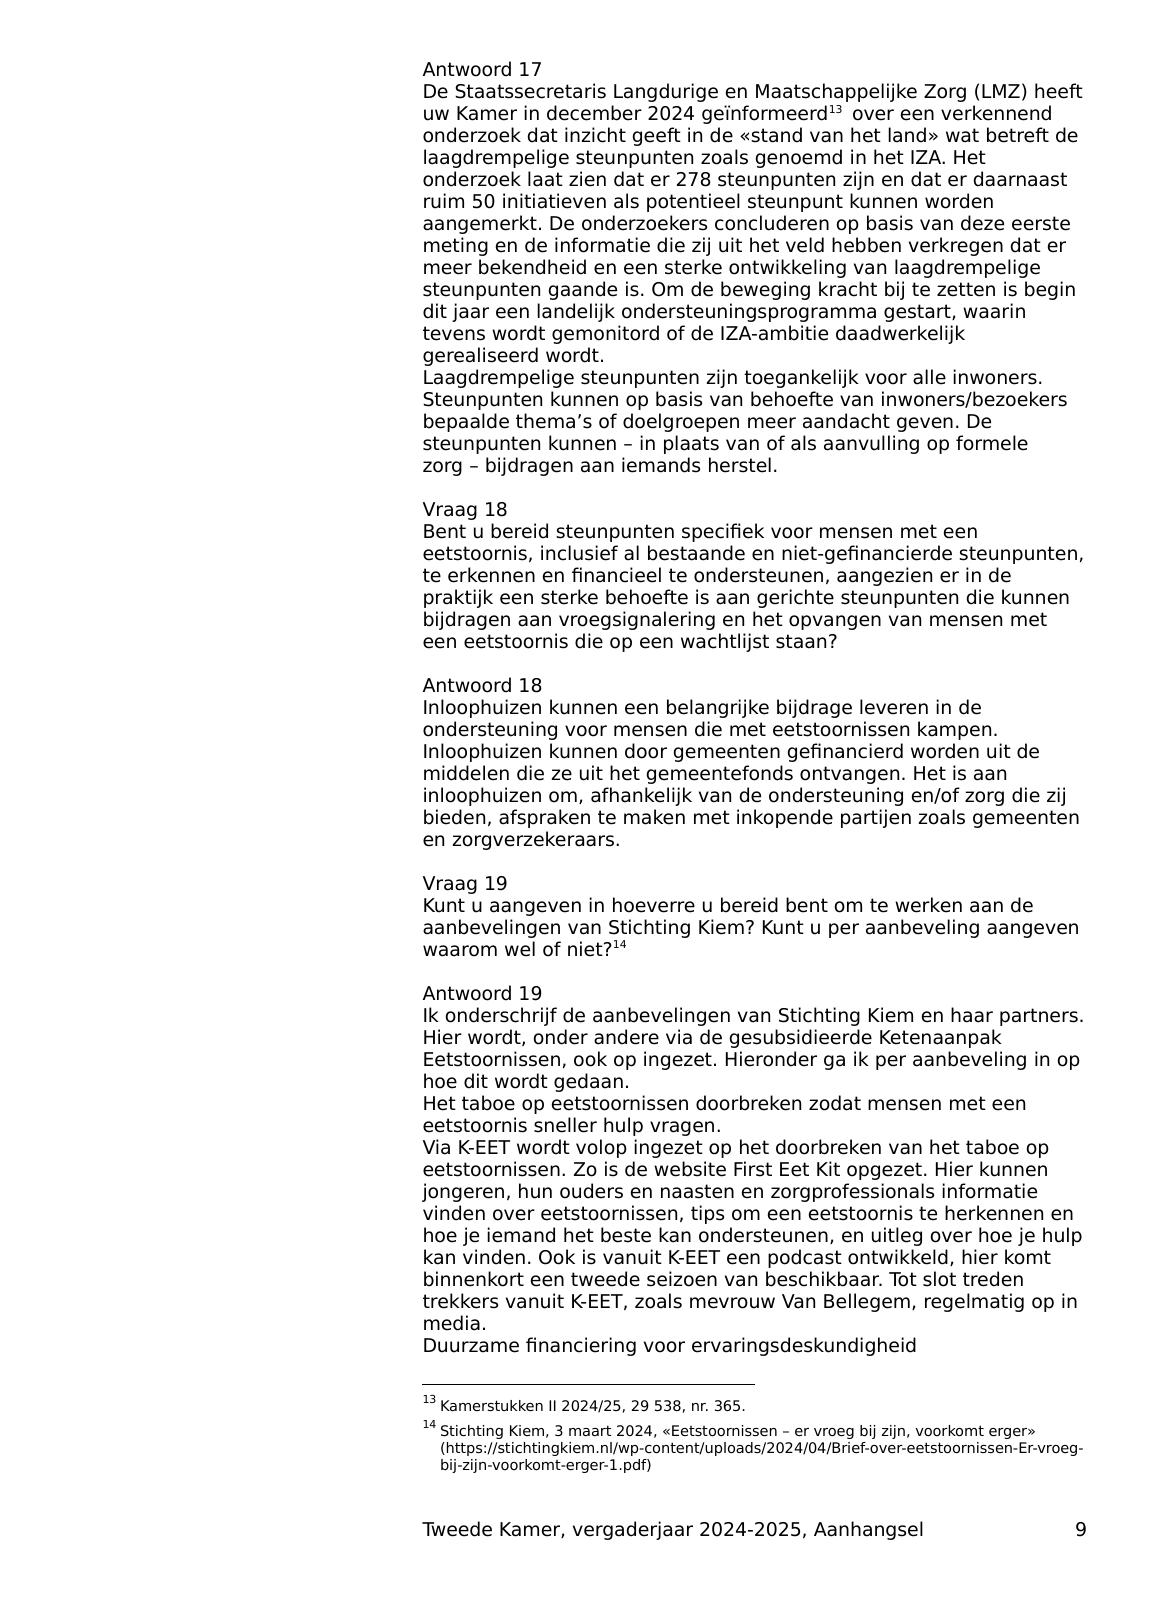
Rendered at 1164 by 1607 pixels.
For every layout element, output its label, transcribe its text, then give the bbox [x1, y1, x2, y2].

text Vraag 18 [422, 499, 1087, 521]
text Antwoord 17 [422, 59, 1087, 81]
text Het taboe op eetstoornissen doorbreken zodat mensen met een eetstoornis sneller hulp vragen. [422, 1093, 1087, 1137]
text Antwoord 18 [422, 675, 1087, 697]
text Ik onderschrijf de aanbevelingen van Stichting Kiem en haar partners. Hier wordt, onder andere via de gesubsidieerde Ketenaanpak Eetstoornissen, ook op ingezet. Hieronder ga ik per aanbeveling in op hoe dit wordt gedaan. [422, 1005, 1087, 1093]
text Inloophuizen kunnen een belangrijke bijdrage leveren in de ondersteuning voor mensen die met eetstoornissen kampen. [422, 697, 1087, 741]
text Kamerstukken II 2024/25, 29 538, nr. 365. [422, 1393, 1087, 1416]
text Laagdrempelige steunpunten zijn toegankelijk voor alle inwoners. Steunpunten kunnen op basis van behoefte van inwoners/bezoekers bepaalde thema’s of doelgroepen meer aandacht geven. De steunpunten kunnen – in plaats van of als aanvulling op formele zorg – bijdragen aan iemands herstel. [422, 367, 1087, 477]
text Antwoord 19 [422, 983, 1087, 1005]
text Kunt u aangeven in hoeverre u bereid bent om te werken aan de aanbevelingen van Stichting Kiem? Kunt u per aanbeveling aangeven waarom wel of niet? [422, 895, 1087, 961]
text Inloophuizen kunnen door gemeenten gefinancierd worden uit de middelen die ze uit het gemeentefonds ontvangen. Het is aan inloophuizen om, afhankelijk van de ondersteuning en/of zorg die zij bieden, afspraken te maken met inkopende partijen zoals gemeenten en zorgverzekeraars. [422, 741, 1087, 851]
text Bent u bereid steunpunten specifiek voor mensen met een eetstoornis, inclusief al bestaande en niet-gefinancierde steunpunten, te erkennen en financieel te ondersteunen, aangezien er in de praktijk een sterke behoefte is aan gerichte steunpunten die kunnen bijdragen aan vroegsignalering en het opvangen van mensen met een eetstoornis die op een wachtlijst staan? [422, 521, 1087, 653]
text Duurzame financiering voor ervaringsdeskundigheid [422, 1335, 1087, 1357]
text Via K-EET wordt volop ingezet op het doorbreken van het taboe op eetstoornissen. Zo is de website First Eet Kit opgezet. Hier kunnen jongeren, hun ouders en naasten en zorgprofessionals informatie vinden over eetstoornissen, tips om een eetstoornis te herkennen en hoe je iemand het beste kan ondersteunen, en uitleg over hoe je hulp kan vinden. Ook is vanuit K-EET een podcast ontwikkeld, hier komt binnenkort een tweede seizoen van beschikbaar. Tot slot treden trekkers vanuit K-EET, zoals mevrouw Van Bellegem, regelmatig op in media. [422, 1137, 1087, 1335]
text De Staatssecretaris Langdurige en Maatschappelijke Zorg (LMZ) heeft uw Kamer in december 2024 geïnformeerd over een verkennend onderzoek dat inzicht geeft in de «stand van het land» wat betreft de laagdrempelige steunpunten zoals genoemd in het IZA. Het onderzoek laat zien dat er 278 steunpunten zijn en dat er daarnaast ruim 50 initiatieven als potentieel steunpunt kunnen worden aangemerkt. De onderzoekers concluderen op basis van deze eerste meting en de informatie die zij uit het veld hebben verkregen dat er meer bekendheid en een sterke ontwikkeling van laagdrempelige steunpunten gaande is. Om de beweging kracht bij te zetten is begin dit jaar een landelijk ondersteuningsprogramma gestart, waarin tevens wordt gemonitord of de IZA-ambitie daadwerkelijk gerealiseerd wordt. [422, 81, 1087, 367]
text Vraag 19 [422, 873, 1087, 895]
text Stichting Kiem, 3 maart 2024, «Eetstoornissen – er vroeg bij zijn, voorkomt erger» (https://stichtingkiem.nl/wp-content/uploads/2024/04/Brief-over-eetstoornissen-Er-vroeg-bij-zijn-voorkomt-erger-1.pdf) [422, 1418, 1087, 1474]
